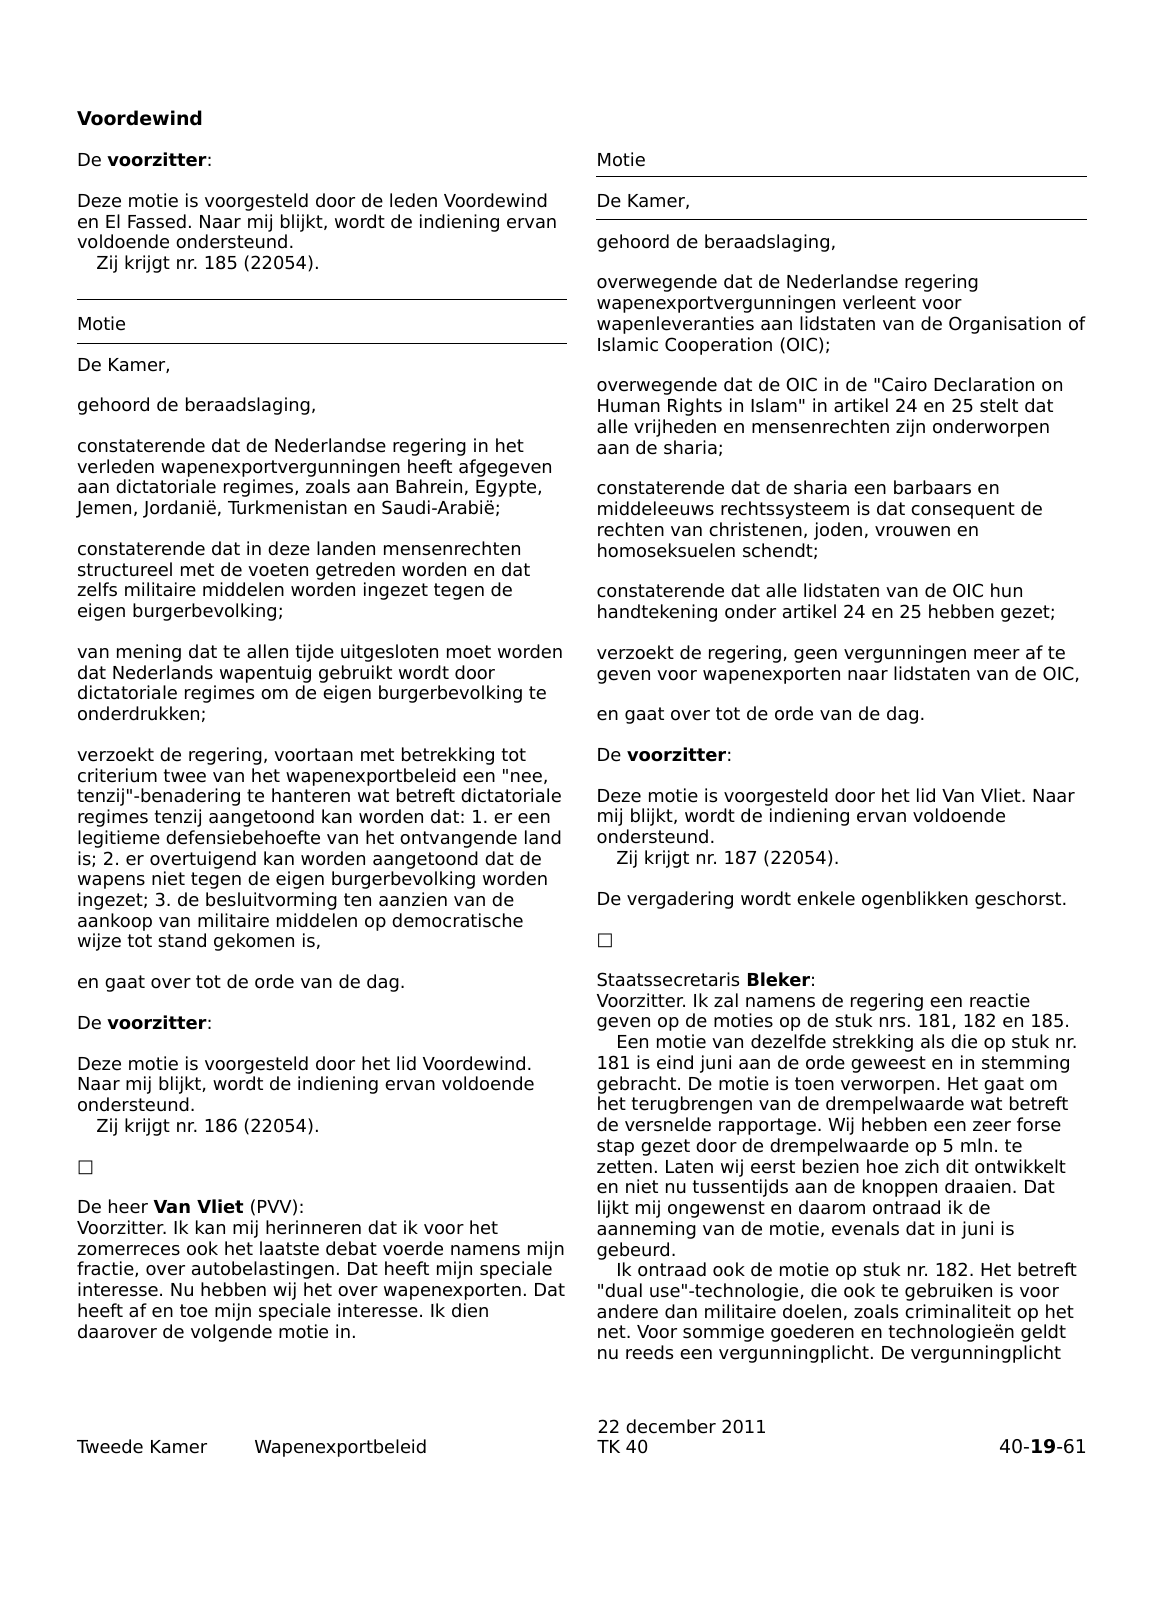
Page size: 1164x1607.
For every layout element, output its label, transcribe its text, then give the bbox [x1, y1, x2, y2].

text De voorzitter: [596, 745, 1087, 766]
text overwegende dat de OIC in de "Cairo Declaration on Human Rights in Islam" in artikel 24 en 25 stelt dat alle vrijheden en mensenrechten zijn onderworpen aan de sharia; [596, 375, 1087, 458]
text constaterende dat de Nederlandse regering in het verleden wapenexportvergunningen heeft afgegeven aan dictatoriale regimes, zoals aan Bahrein, Egypte, Jemen, Jordanië, Turkmenistan en Saudi-Arabië; [77, 436, 567, 519]
text Een motie van dezelfde strekking als die op stuk nr. 181 is eind juni aan de orde geweest en in stemming gebracht. De motie is toen verworpen. Het gaat om het terugbrengen van de drempelwaarde wat betreft de versnelde rapportage. Wij hebben een zeer forse stap gezet door de drempelwaarde op 5 mln. te zetten. Laten wij eerst bezien hoe zich dit ontwikkelt en niet nu tussentijds aan de knoppen draaien. Dat lijkt mij ongewenst en daarom ontraad ik de aanneming van de motie, evenals dat in juni is gebeurd. [596, 1032, 1087, 1260]
text gehoord de beraadslaging, [596, 232, 1087, 252]
text Ik ontraad ook de motie op stuk nr. 182. Het betreft "dual use"-technologie, die ook te gebruiken is voor andere dan militaire doelen, zoals criminaliteit op het net. Voor sommige goederen en technologieën geldt nu reeds een vergunningplicht. De vergunningplicht [596, 1260, 1087, 1364]
text van mening dat te allen tijde uitgesloten moet worden dat Nederlands wapentuig gebruikt wordt door dictatoriale regimes om de eigen burgerbevolking te onderdrukken; [77, 642, 567, 725]
text Staatssecretaris Bleker: [596, 970, 1087, 991]
text Zij krijgt nr. 187 (22054). [596, 848, 1087, 868]
text overwegende dat de Nederlandse regering wapenexportvergunningen verleent voor wapenleveranties aan lidstaten van de Organisation of Islamic Cooperation (OIC); [596, 272, 1087, 355]
text constaterende dat in deze landen mensenrechten structureel met de voeten getreden worden en dat zelfs militaire middelen worden ingezet tegen de eigen burgerbevolking; [77, 539, 567, 622]
text Motie [77, 314, 567, 334]
text Zij krijgt nr. 185 (22054). [77, 253, 567, 274]
text De voorzitter: [77, 1013, 567, 1033]
text Deze motie is voorgesteld door het lid Van Vliet. Naar mij blijkt, wordt de indiening ervan voldoende ondersteund. [596, 786, 1087, 848]
text verzoekt de regering, geen vergunningen meer af te geven voor wapenexporten naar lidstaten van de OIC, [596, 643, 1087, 684]
text Zij krijgt nr. 186 (22054). [77, 1116, 567, 1136]
text Motie [596, 150, 1087, 171]
text constaterende dat alle lidstaten van de OIC hun handtekening onder artikel 24 en 25 hebben gezet; [596, 581, 1087, 623]
text en gaat over tot de orde van de dag. [596, 704, 1087, 725]
text De voorzitter: [77, 150, 567, 171]
text gehoord de beraadslaging, [77, 395, 567, 416]
text constaterende dat de sharia een barbaars en middeleeuws rechtssysteem is dat consequent de rechten van christenen, joden, vrouwen en homoseksuelen schendt; [596, 478, 1087, 561]
text Deze motie is voorgesteld door het lid Voordewind. Naar mij blijkt, wordt de indiening ervan voldoende ondersteund. [77, 1053, 567, 1116]
text Voorzitter. Ik kan mij herinneren dat ik voor het zomerreces ook het laatste debat voerde namens mijn fractie, over autobelastingen. Dat heeft mijn speciale interesse. Nu hebben wij het over wapenexporten. Dat heeft af en toe mijn speciale interesse. Ik dien daarover de volgende motie in. [77, 1218, 567, 1342]
text Voorzitter. Ik zal namens de regering een reactie geven op de moties op de stuk nrs. 181, 182 en 185. [596, 991, 1087, 1032]
text De vergadering wordt enkele ogenblikken geschorst. [596, 888, 1087, 909]
text Deze motie is voorgesteld door de leden Voordewind en El Fassed. Naar mij blijkt, wordt de indiening ervan voldoende ondersteund. [77, 191, 567, 253]
text □ [596, 929, 1087, 950]
text De heer Van Vliet (PVV): [77, 1197, 567, 1218]
text De Kamer, [596, 191, 1087, 212]
text □ [77, 1156, 567, 1177]
text verzoekt de regering, voortaan met betrekking tot criterium twee van het wapenexportbeleid een "nee, tenzij"-benadering te hanteren wat betreft dictatoriale regimes tenzij aangetoond kan worden dat: 1. er een legitieme defensiebehoefte van het ontvangende land is; 2. er overtuigend kan worden aangetoond dat de wapens niet tegen de eigen burgerbevolking worden ingezet; 3. de besluitvorming ten aanzien van de aankoop van militaire middelen op democratische wijze tot stand gekomen is, [77, 745, 567, 952]
text De Kamer, [77, 354, 567, 375]
text en gaat over tot de orde van de dag. [77, 972, 567, 993]
